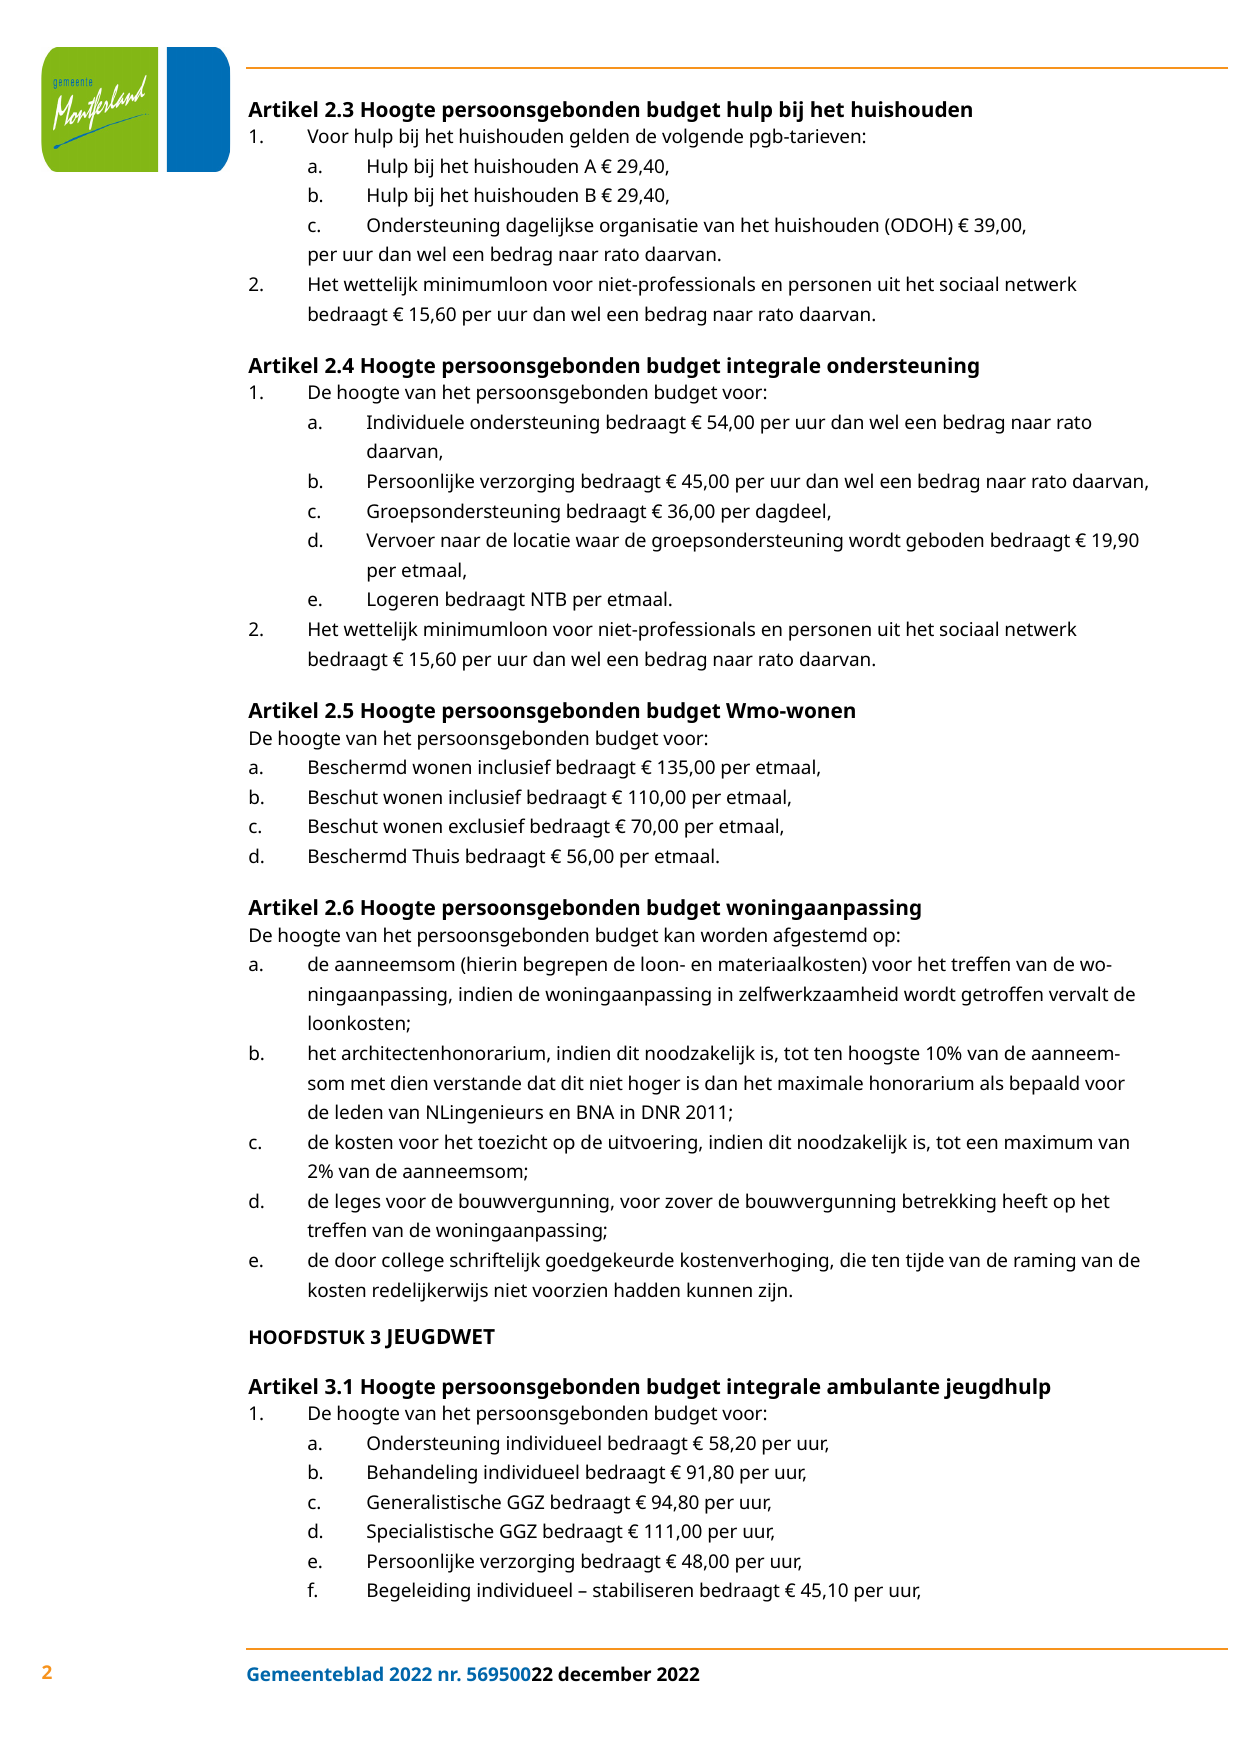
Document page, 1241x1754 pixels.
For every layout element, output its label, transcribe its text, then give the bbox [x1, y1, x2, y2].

text HOOFDSTUK 3 JEUGDWET [248, 1322, 1152, 1351]
text Artikel 2.5 Hoogte persoonsgebonden budget Wmo-wonen [248, 696, 1152, 725]
list de kosten voor het toezicht op de uitvoering, indien dit noodzakelijk is, tot een maximum van 2% van de aanneemsom; [248, 1129, 1152, 1184]
list Beschermd Thuis bedraagt € 56,00 per etmaal. [248, 843, 1152, 869]
list Beschermd wonen inclusief bedraagt € 135,00 per etmaal, [248, 754, 1152, 780]
list Het wettelijk minimumloon voor niet-professionals en personen uit het sociaal netwerk bedraagt € 15,60 per uur dan wel een bedrag naar rato daarvan. [248, 616, 1152, 672]
list Beschut wonen exclusief bedraagt € 70,00 per etmaal, [248, 813, 1152, 839]
list Ondersteuning dagelijkse organisatie van het huishouden (ODOH) € 39,00, [307, 212, 1152, 238]
list De hoogte van het persoonsgebonden budget voor: [248, 1400, 1152, 1426]
text De hoogte van het persoonsgebonden budget voor: [248, 725, 1152, 750]
list Generalistische GGZ bedraagt € 94,80 per uur, [307, 1489, 1152, 1515]
list Logeren bedraagt NTB per etmaal. [307, 587, 1152, 612]
text De hoogte van het persoonsgebonden budget kan worden afgestemd op: [248, 922, 1152, 948]
list Vervoer naar de locatie waar de groepsondersteuning wordt geboden bedraagt € 19,90 per etmaal, [307, 527, 1152, 583]
list de leges voor de bouwvergunning, voor zover de bouwvergunning betrekking heeft op het treffen van de woningaanpassing; [248, 1188, 1152, 1243]
list het architectenhonorarium, indien dit noodzakelijk is, tot ten hoogste 10% van de aanneem-som met dien verstande dat dit niet hoger is dan het maximale honorarium als bepaald voor de leden van NLingenieurs en BNA in DNR 2011; [248, 1040, 1152, 1125]
list de aanneemsom (hierin begrepen de loon- en materiaalkosten) voor het treffen van de wo-ningaanpassing, indien de woningaanpassing in zelfwerkzaamheid wordt getroffen vervalt de loonkosten; [248, 951, 1152, 1036]
text Artikel 3.1 Hoogte persoonsgebonden budget integrale ambulante jeugdhulp [248, 1372, 1152, 1400]
text Artikel 2.4 Hoogte persoonsgebonden budget integrale ondersteuning [248, 351, 1152, 379]
list Voor hulp bij het huishouden gelden de volgende pgb-tarieven: [248, 123, 1152, 149]
list Specialistische GGZ bedraagt € 111,00 per uur, [307, 1518, 1152, 1544]
list Hulp bij het huishouden A € 29,40, [307, 153, 1152, 178]
list de door college schriftelijk goedgekeurde kostenverhoging, die ten tijde van de raming van de kosten redelijkerwijs niet voorzien hadden kunnen zijn. [248, 1247, 1152, 1303]
list De hoogte van het persoonsgebonden budget voor: [248, 379, 1152, 405]
list Beschut wonen inclusief bedraagt € 110,00 per etmaal, [248, 784, 1152, 809]
list Het wettelijk minimumloon voor niet-professionals en personen uit het sociaal netwerk bedraagt € 15,60 per uur dan wel een bedrag naar rato daarvan. [248, 271, 1152, 326]
list Hulp bij het huishouden B € 29,40, [307, 182, 1152, 208]
list Individuele ondersteuning bedraagt € 54,00 per uur dan wel een bedrag naar rato daarvan, [307, 409, 1152, 464]
picture [41, 47, 231, 172]
list Groepsondersteuning bedraagt € 36,00 per dagdeel, [307, 498, 1152, 524]
list Persoonlijke verzorging bedraagt € 45,00 per uur dan wel een bedrag naar rato daarvan, [307, 468, 1152, 494]
text Artikel 2.3 Hoogte persoonsgebonden budget hulp bij het huishouden [248, 95, 1152, 123]
list Behandeling individueel bedraagt € 91,80 per uur, [307, 1459, 1152, 1485]
text Artikel 2.6 Hoogte persoonsgebonden budget woningaanpassing [248, 893, 1152, 922]
list per uur dan wel een bedrag naar rato daarvan. [248, 242, 1152, 267]
list Persoonlijke verzorging bedraagt € 48,00 per uur, [307, 1548, 1152, 1574]
list Begeleiding individueel – stabiliseren bedraagt € 45,10 per uur, [307, 1578, 1152, 1603]
list Ondersteuning individueel bedraagt € 58,20 per uur, [307, 1430, 1152, 1456]
